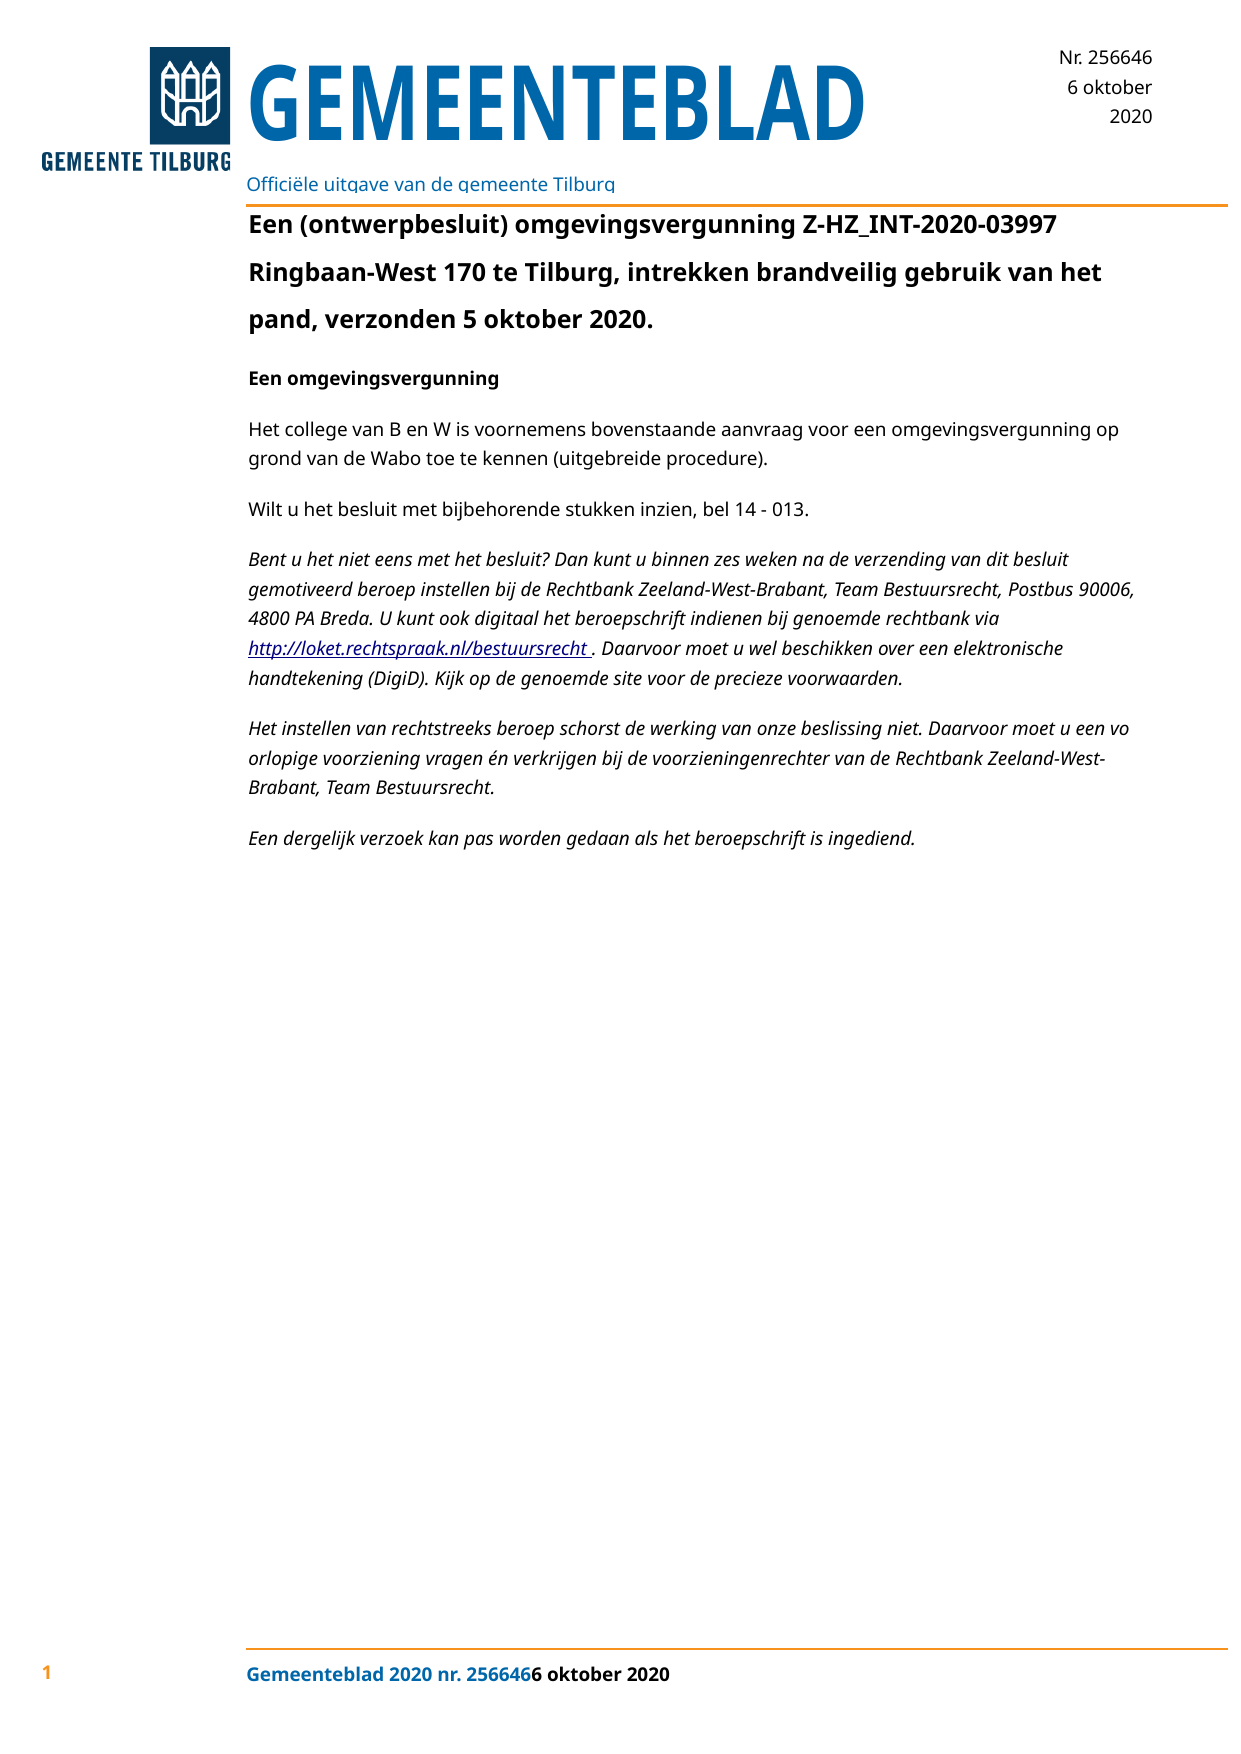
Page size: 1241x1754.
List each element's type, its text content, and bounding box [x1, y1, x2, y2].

text Bent u het niet eens met het besluit? Dan kunt u binnen zes weken na de verzending van dit besluit gemotiveerd beroep instellen bij de Rechtbank Zeeland-West-Brabant, Team Bestuursrecht, Postbus 90006, 4800 PA Breda. U kunt ook digitaal het beroepschrift indienen bij genoemde rechtbank via http://loket.rechtspraak.nl/bestuursrecht . Daarvoor moet u wel beschikken over een elektronische handtekening (DigiD). Kijk op de genoemde site voor de precieze voorwaarden. [248, 546, 1152, 690]
text Een omgevingsvergunning [248, 366, 1152, 391]
picture [41, 47, 231, 172]
text Het college van B en W is voornemens bovenstaande aanvraag voor een omgevingsvergunning op grond van de Wabo toe te kennen (uitgebreide procedure). [248, 416, 1152, 471]
text Een dergelijk verzoek kan pas worden gedaan als het beroepschrift is ingediend. [248, 825, 1152, 850]
text Het instellen van rechtstreeks beroep schorst de werking van onze beslissing niet. Daarvoor moet u een vo orlopige voorziening vragen én verkrijgen bij de voorzieningenrechter van de Rechtbank Zeeland-West-Brabant, Team Bestuursrecht. [248, 715, 1152, 800]
text Wilt u het besluit met bijbehorende stukken inzien, bel 14 - 013. [248, 496, 1152, 522]
text Een (ontwerpbesluit) omgevingsvergunning Z-HZ_INT-2020-03997 Ringbaan-West 170 te Tilburg, intrekken brandveilig gebruik van het pand, verzonden 5 oktober 2020. [248, 207, 1152, 336]
